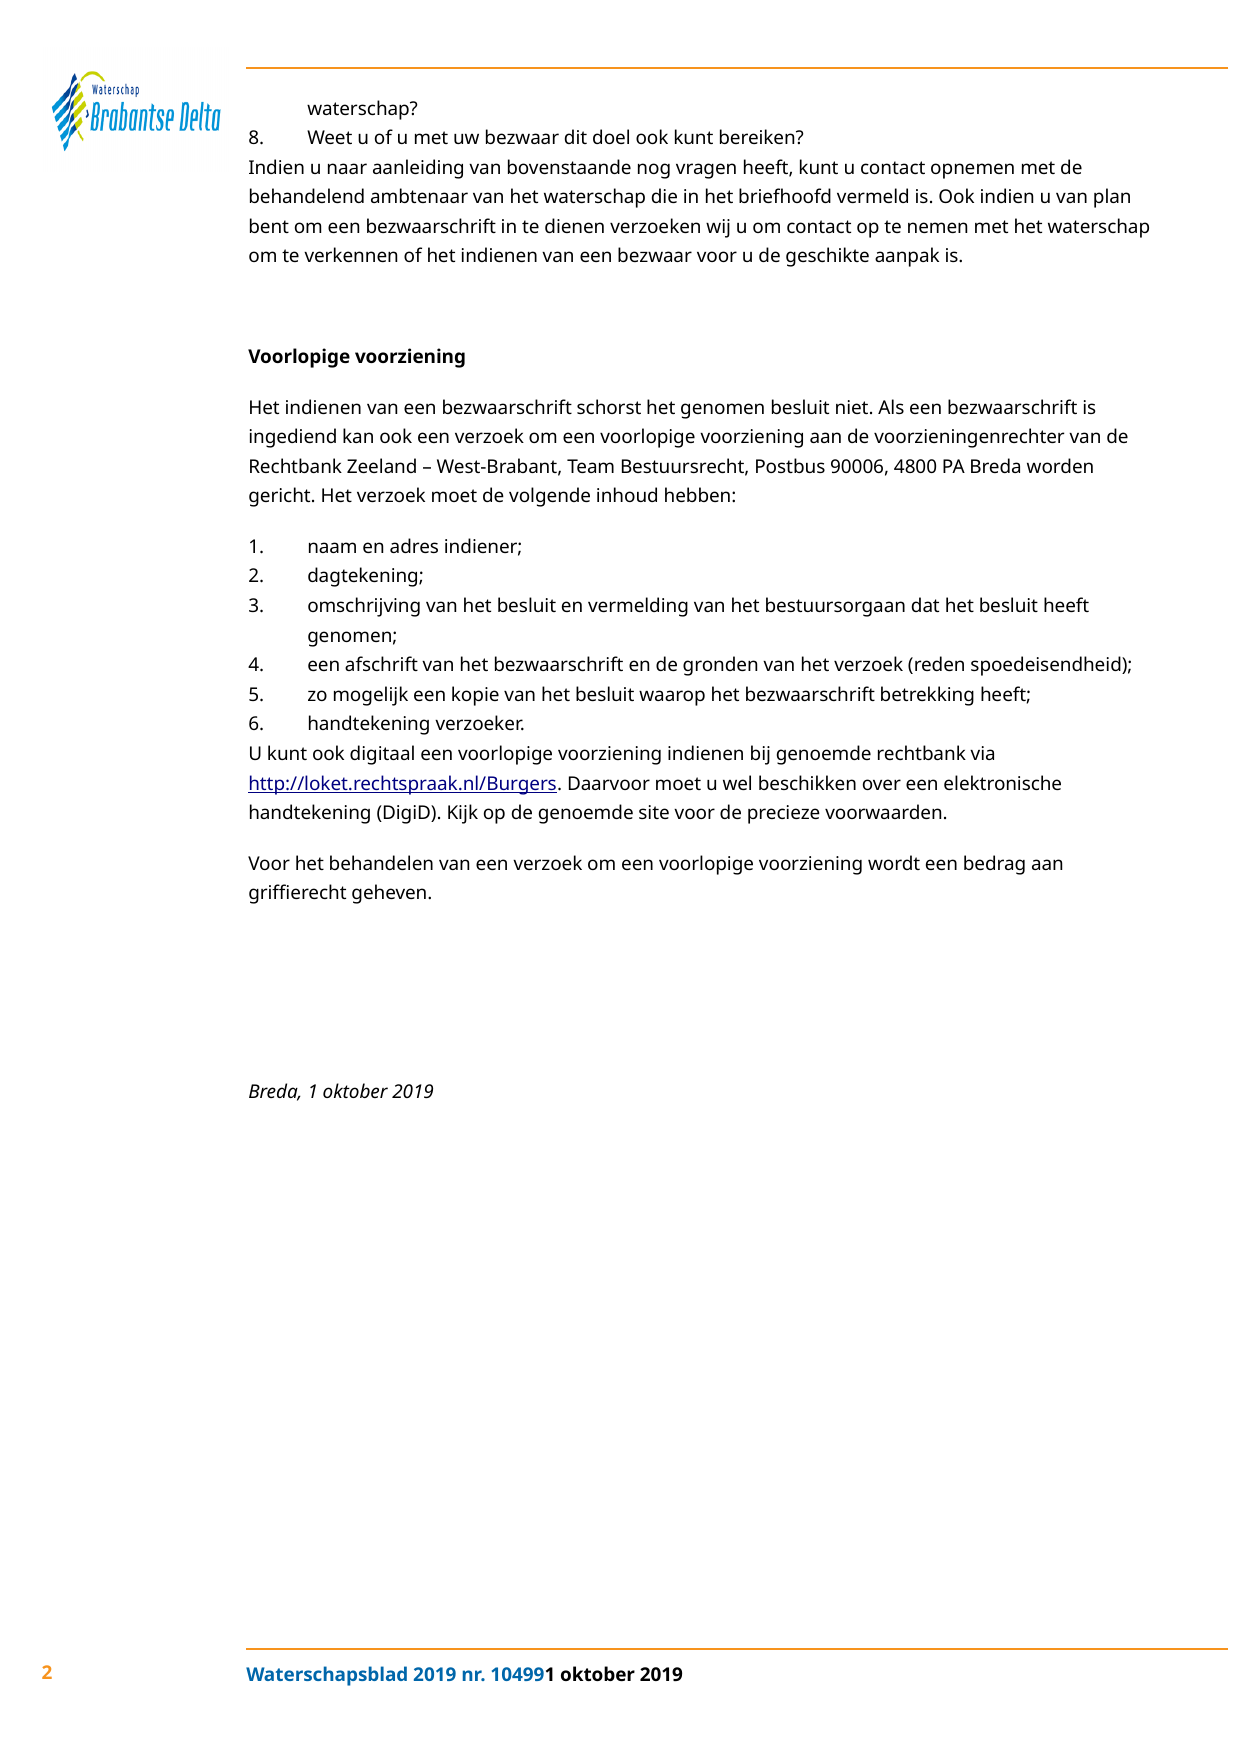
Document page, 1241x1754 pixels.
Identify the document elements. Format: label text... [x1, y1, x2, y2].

list een afschrift van het bezwaarschrift en de gronden van het verzoek (reden spoedeisendheid); [248, 651, 1152, 677]
text Voorlopige voorziening [248, 343, 1152, 369]
list Weet u of u met uw bezwaar dit doel ook kunt bereiken? [248, 124, 1152, 150]
text Indien u naar aanleiding van bovenstaande nog vragen heeft, kunt u contact opnemen met de behandelend ambtenaar van het waterschap die in het briefhoofd vermeld is. Ook indien u van plan bent om een bezwaarschrift in te dienen verzoeken wij u om contact op te nemen met het waterschap om te verkennen of het indienen van een bezwaar voor u de geschikte aanpak is. [248, 154, 1152, 268]
list waterschap? [248, 95, 1152, 121]
text Het indienen van een bezwaarschrift schorst het genomen besluit niet. Als een bezwaarschrift is ingediend kan ook een verzoek om een voorlopige voorziening aan de voorzieningenrechter van de Rechtbank Zeeland – West-Brabant, Team Bestuursrecht, Postbus 90006, 4800 PA Breda worden gericht. Het verzoek moet de volgende inhoud hebben: [248, 394, 1152, 508]
picture [41, 47, 231, 172]
list omschrijving van het besluit en vermelding van het bestuursorgaan dat het besluit heeft genomen; [248, 592, 1152, 648]
list zo mogelijk een kopie van het besluit waarop het bezwaarschrift betrekking heeft; [248, 681, 1152, 707]
text Voor het behandelen van een verzoek om een voorlopige voorziening wordt een bedrag aan griffierecht geheven. [248, 850, 1152, 905]
list handtekening verzoeker. [248, 711, 1152, 736]
text U kunt ook digitaal een voorlopige voorziening indienen bij genoemde rechtbank via http://loket.rechtspraak.nl/Burgers. Daarvoor moet u wel beschikken over een elektronische handtekening (DigiD). Kijk op de genoemde site voor de precieze voorwaarden. [248, 740, 1152, 825]
list naam en adres indiener; [248, 533, 1152, 559]
list dagtekening; [248, 563, 1152, 588]
text Breda, 1 oktober 2019 [248, 1078, 1152, 1104]
